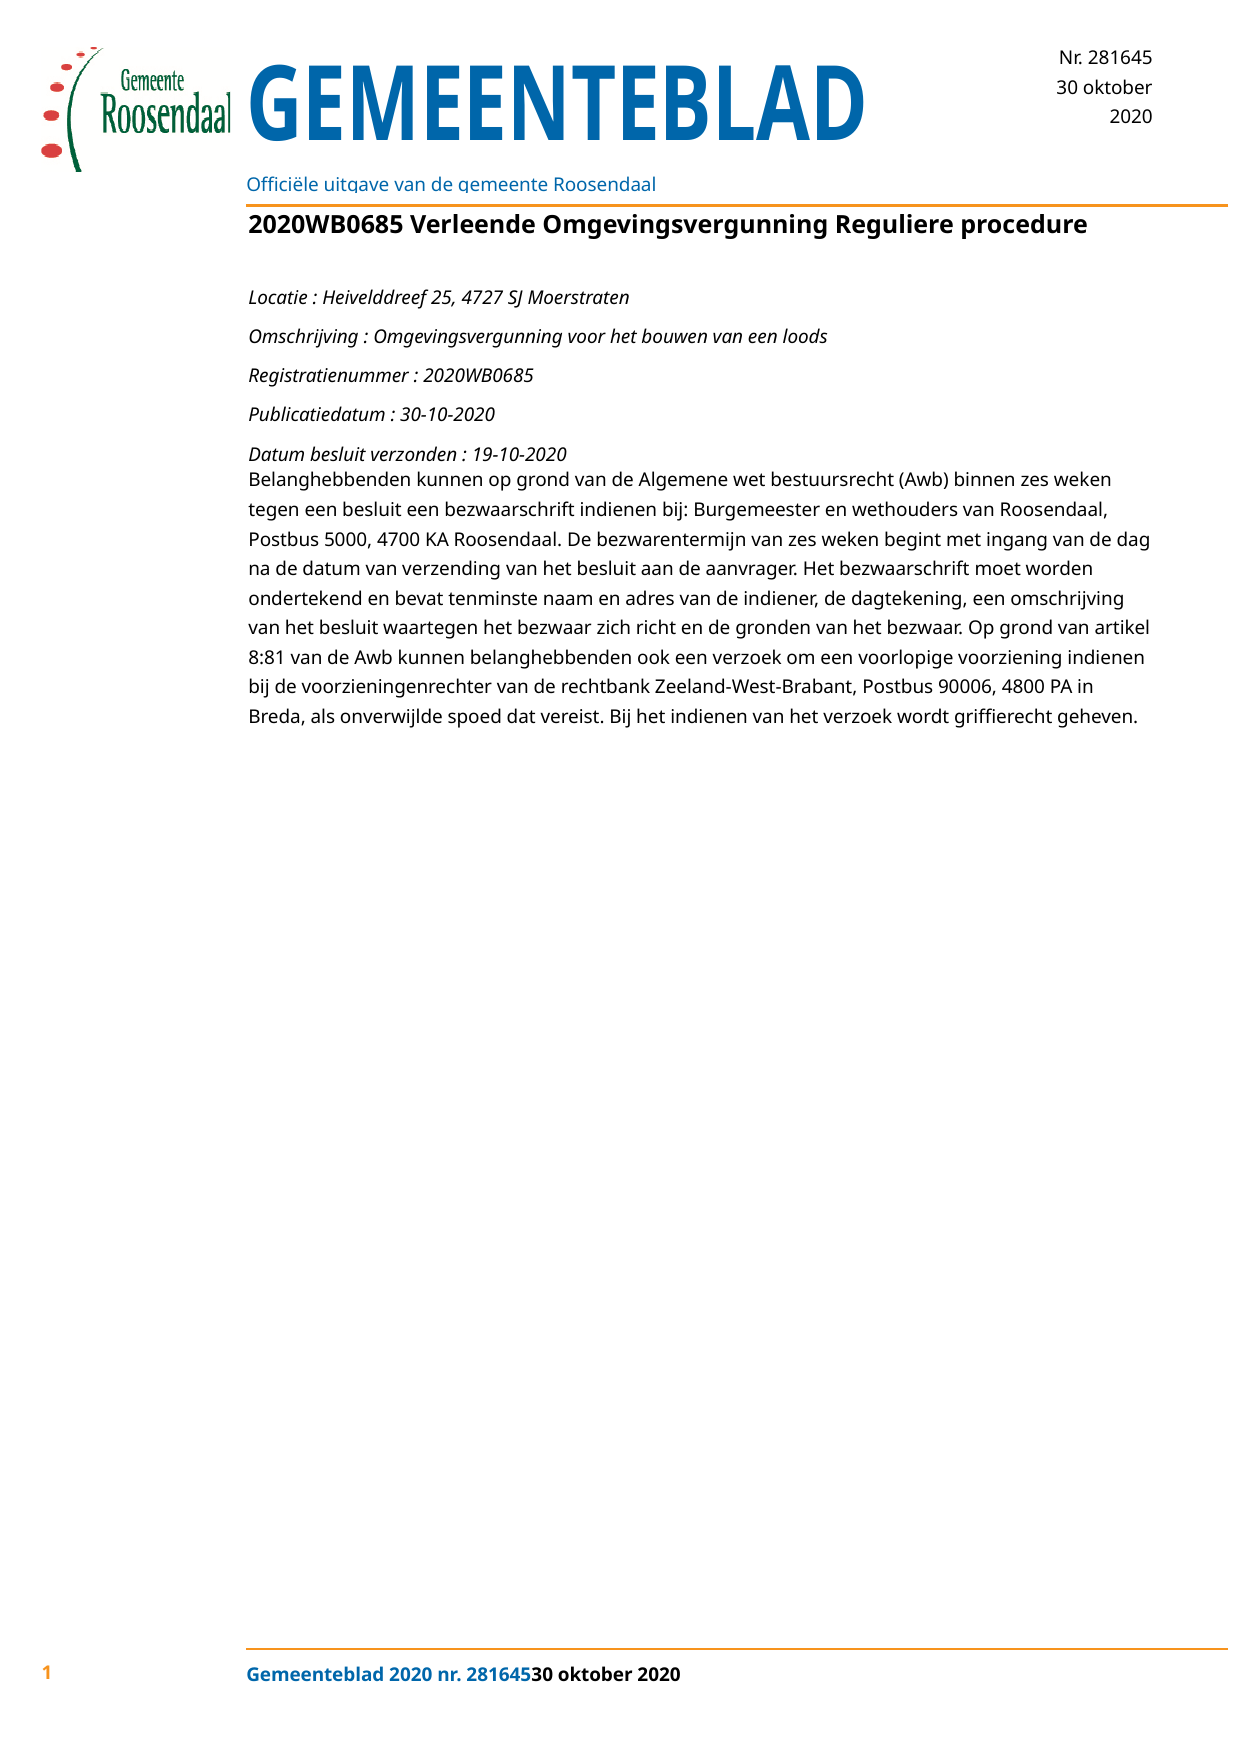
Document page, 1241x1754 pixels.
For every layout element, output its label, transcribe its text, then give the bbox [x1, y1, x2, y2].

text Belanghebbenden kunnen op grond van de Algemene wet bestuursrecht (Awb) binnen zes weken tegen een besluit een bezwaarschrift indienen bij: Burgemeester en wethouders van Roosendaal, Postbus 5000, 4700 KA Roosendaal. De bezwarentermijn van zes weken begint met ingang van de dag na de datum van verzending van het besluit aan de aanvrager. Het bezwaarschrift moet worden ondertekend en bevat tenminste naam en adres van de indiener, de dagtekening, een omschrijving van het besluit waartegen het bezwaar zich richt en de gronden van het bezwaar. Op grond van artikel 8:81 van de Awb kunnen belanghebbenden ook een verzoek om een voorlopige voorziening indienen bij de voorzieningenrechter van de rechtbank Zeeland-West-Brabant, Postbus 90006, 4800 PA in Breda, als onverwijlde spoed dat vereist. Bij het indienen van het verzoek wordt griffierecht geheven. [248, 467, 1152, 729]
text Registratienummer : 2020WB0685 [248, 362, 1152, 388]
text Publicatiedatum : 30-10-2020 [248, 402, 1152, 427]
text Datum besluit verzonden : 19-10-2020 [248, 441, 1152, 467]
text Locatie : Heivelddreef 25, 4727 SJ Moerstraten [248, 284, 1152, 309]
text Omschrijving : Omgevingsvergunning voor het bouwen van een loods [248, 323, 1152, 349]
picture [41, 47, 231, 172]
text 2020WB0685 Verleende Omgevingsvergunning Reguliere procedure [248, 207, 1152, 241]
